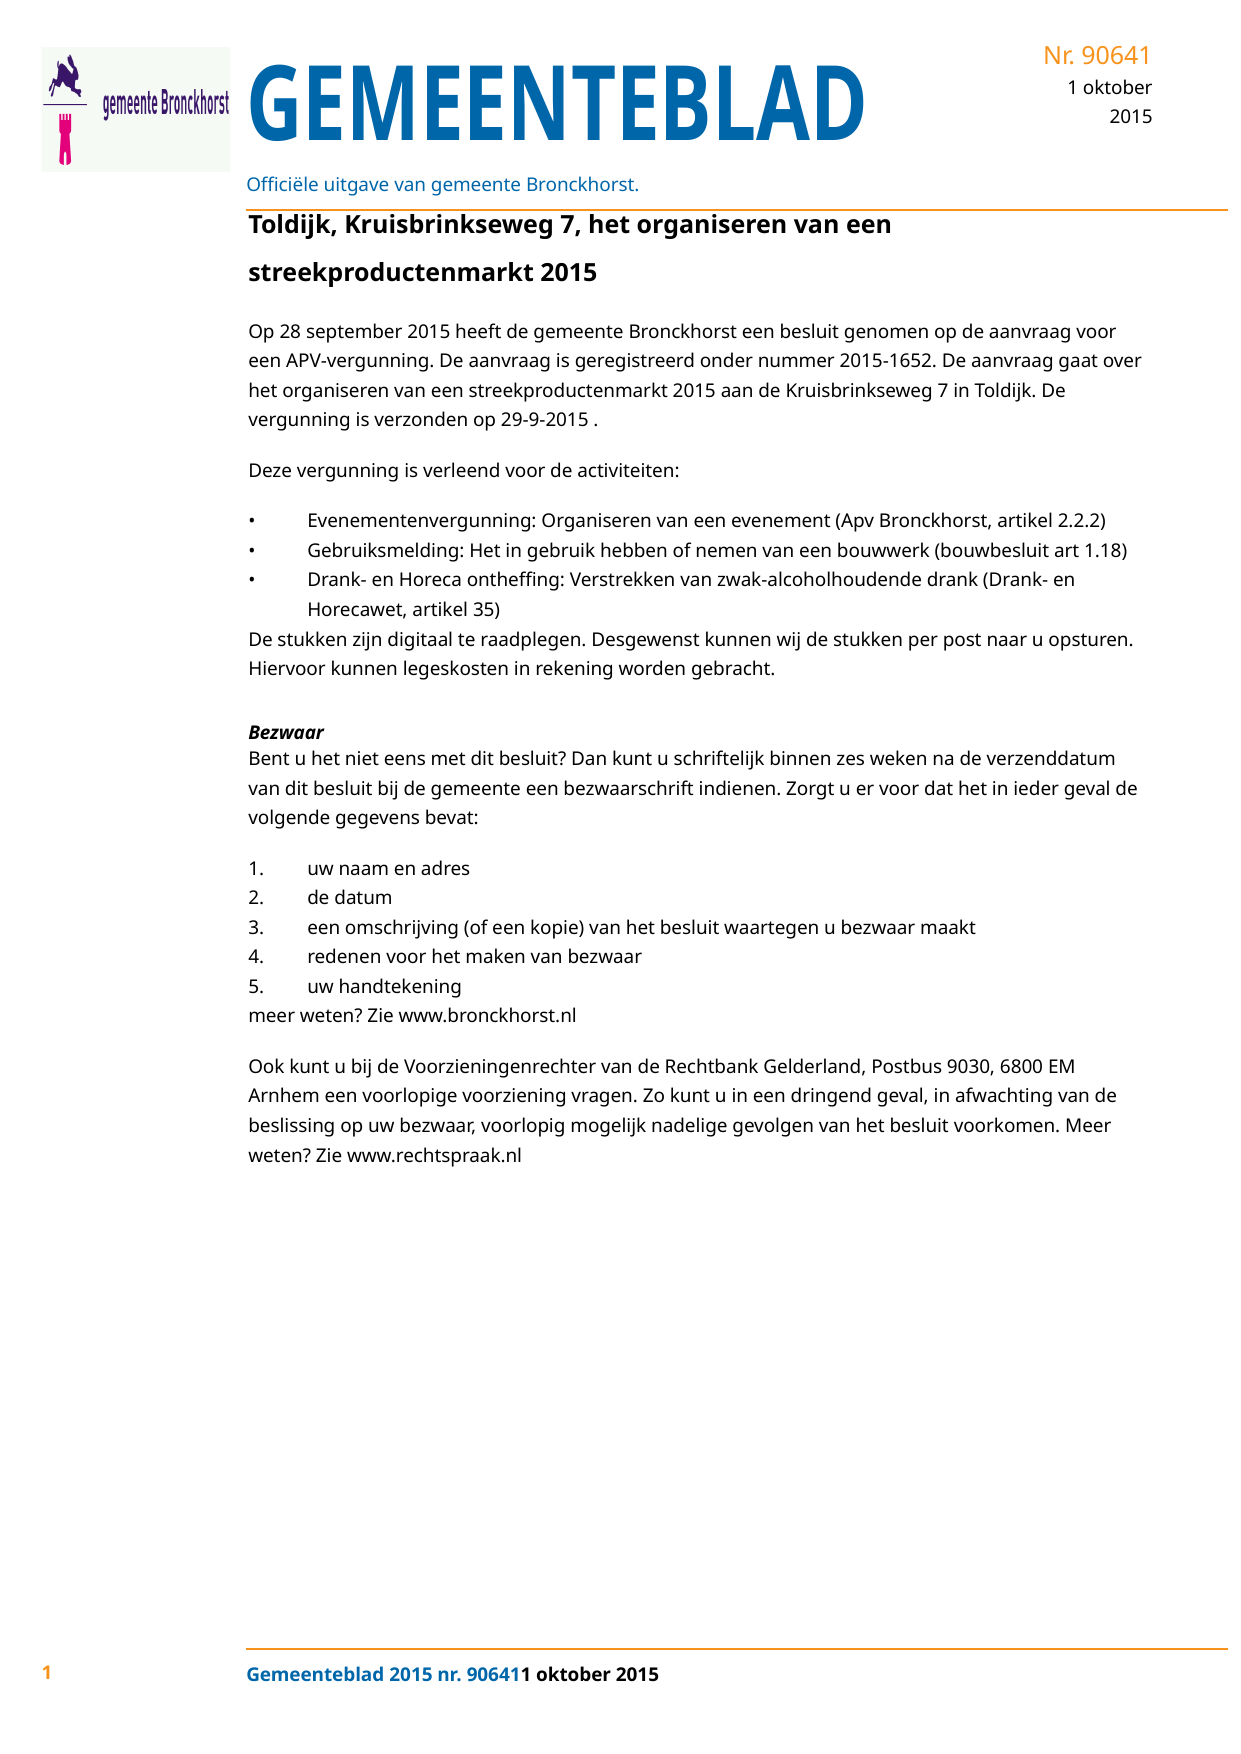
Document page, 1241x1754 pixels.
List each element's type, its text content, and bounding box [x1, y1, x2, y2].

text Deze vergunning is verleend voor de activiteiten: [248, 457, 1152, 483]
text meer weten? Zie www.bronckhorst.nl [248, 1003, 1152, 1028]
list de datum [248, 884, 1152, 910]
text Bezwaar [248, 719, 1152, 745]
picture [41, 47, 231, 172]
text De stukken zijn digitaal te raadplegen. Desgewenst kunnen wij de stukken per post naar u opsturen. Hiervoor kunnen legeskosten in rekening worden gebracht. [248, 626, 1152, 681]
list uw naam en adres [248, 855, 1152, 880]
list Gebruiksmelding: Het in gebruik hebben of nemen van een bouwwerk (bouwbesluit art 1.18) [248, 537, 1152, 563]
list Drank- en Horeca ontheffing: Verstrekken van zwak-alcoholhoudende drank (Drank- en Horecawet, artikel 35) [248, 567, 1152, 622]
list Evenementenvergunning: Organiseren van een evenement (Apv Bronckhorst, artikel 2.2.2) [248, 507, 1152, 533]
list uw handtekening [248, 973, 1152, 999]
text Bent u het niet eens met dit besluit? Dan kunt u schriftelijk binnen zes weken na de verzenddatum van dit besluit bij de gemeente een bezwaarschrift indienen. Zorgt u er voor dat het in ieder geval de volgende gegevens bevat: [248, 745, 1152, 830]
text Op 28 september 2015 heeft de gemeente Bronckhorst een besluit genomen op de aanvraag voor een APV-vergunning. De aanvraag is geregistreerd onder nummer 2015-1652. De aanvraag gaat over het organiseren van een streekproductenmarkt 2015 aan de Kruisbrinkseweg 7 in Toldijk. De vergunning is verzonden op 29-9-2015 . [248, 318, 1152, 432]
list redenen voor het maken van bezwaar [248, 943, 1152, 969]
list een omschrijving (of een kopie) van het besluit waartegen u bezwaar maakt [248, 914, 1152, 939]
text Toldijk, Kruisbrinkseweg 7, het organiseren van een streekproductenmarkt 2015 [248, 211, 1152, 288]
text Ook kunt u bij de Voorzieningenrechter van de Rechtbank Gelderland, Postbus 9030, 6800 EM Arnhem een voorlopige voorziening vragen. Zo kunt u in een dringend geval, in afwachting van de beslissing op uw bezwaar, voorlopig mogelijk nadelige gevolgen van het besluit voorkomen. Meer weten? Zie www.rechtspraak.nl [248, 1053, 1152, 1167]
